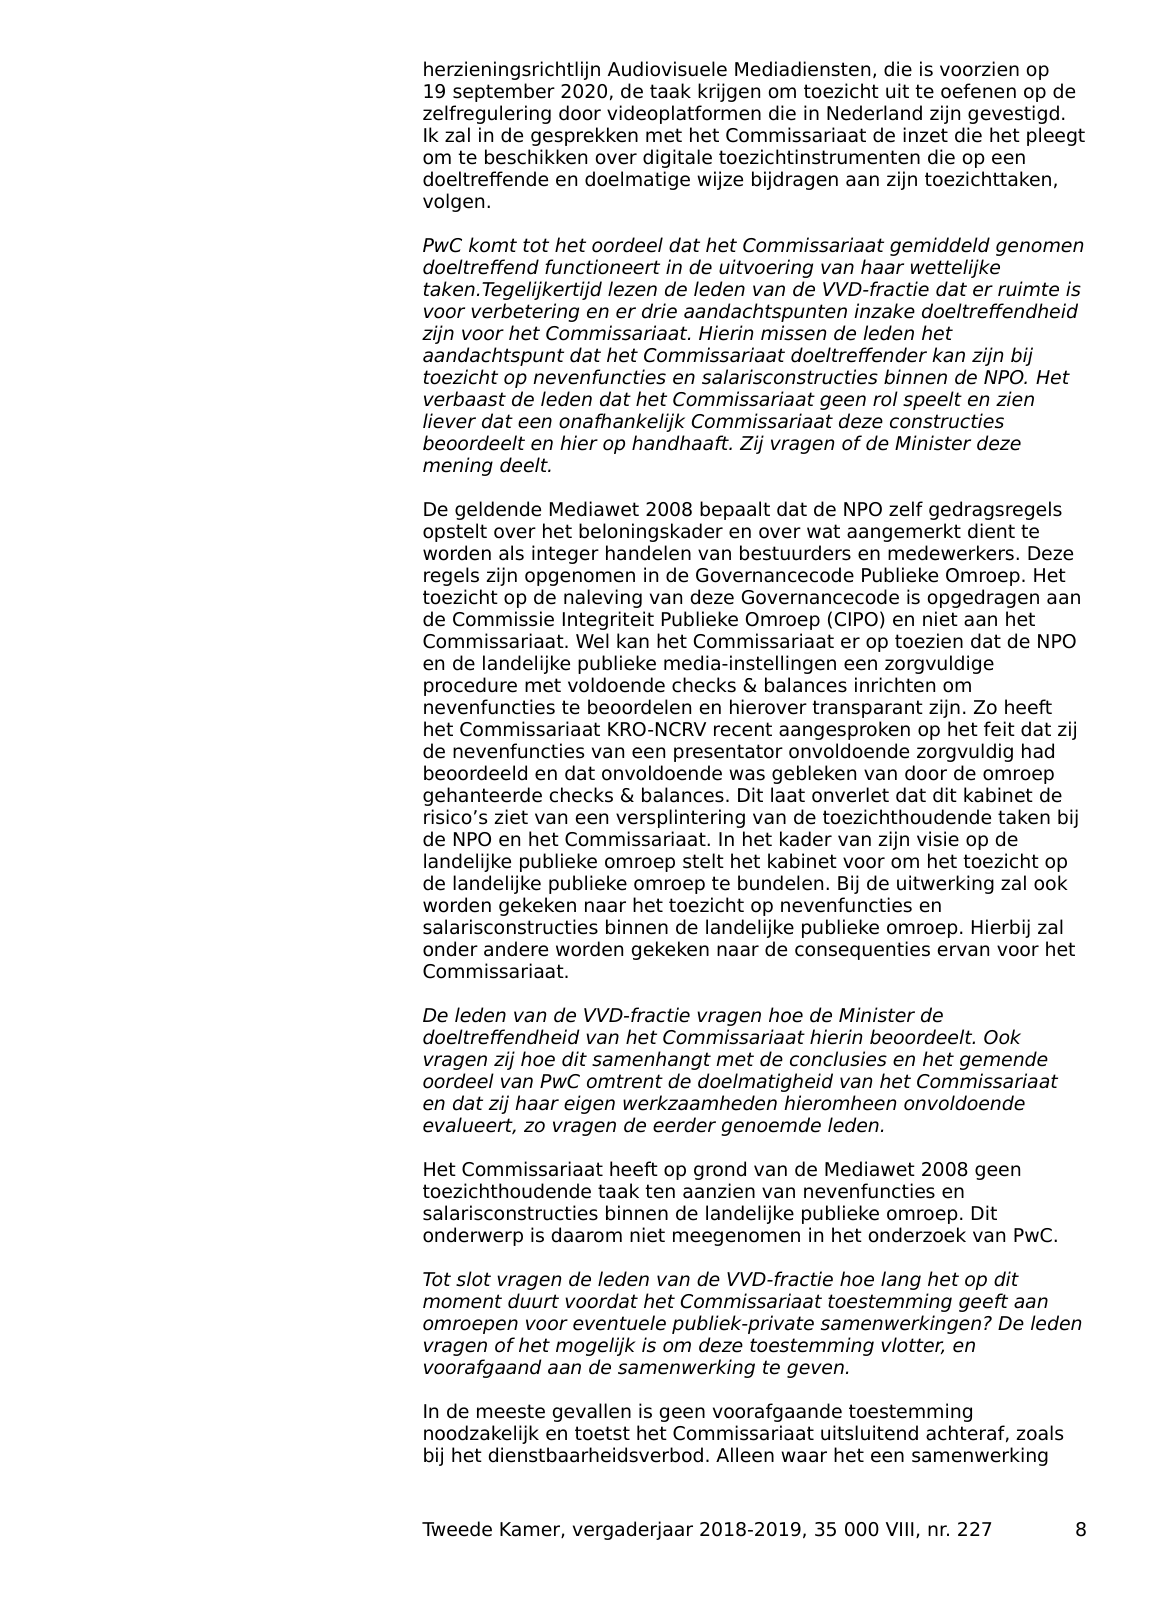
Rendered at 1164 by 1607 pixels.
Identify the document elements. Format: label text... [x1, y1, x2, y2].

text Tot slot vragen de leden van de VVD-fractie hoe lang het op dit moment duurt voordat het Commissariaat toestemming geeft aan omroepen voor eventuele publiek-private samenwerkingen? De leden vragen of het mogelijk is om deze toestemming vlotter, en voorafgaand aan de samenwerking te geven. [422, 1269, 1087, 1379]
text In de meeste gevallen is geen voorafgaande toestemming noodzakelijk en toetst het Commissariaat uitsluitend achteraf, zoals bij het dienstbaarheidsverbod. Alleen waar het een samenwerking [422, 1401, 1087, 1467]
text De geldende Mediawet 2008 bepaalt dat de NPO zelf gedragsregels opstelt over het beloningskader en over wat aangemerkt dient te worden als integer handelen van bestuurders en medewerkers. Deze regels zijn opgenomen in de Governancecode Publieke Omroep. Het toezicht op de naleving van deze Governancecode is opgedragen aan de Commissie Integriteit Publieke Omroep (CIPO) en niet aan het Commissariaat. Wel kan het Commissariaat er op toezien dat de NPO en de landelijke publieke media-instellingen een zorgvuldige procedure met voldoende checks & balances inrichten om nevenfuncties te beoordelen en hierover transparant zijn. Zo heeft het Commissariaat KRO-NCRV recent aangesproken op het feit dat zij de nevenfuncties van een presentator onvoldoende zorgvuldig had beoordeeld en dat onvoldoende was gebleken van door de omroep gehanteerde checks & balances. Dit laat onverlet dat dit kabinet de risico’s ziet van een versplintering van de toezichthoudende taken bij de NPO en het Commissariaat. In het kader van zijn visie op de landelijke publieke omroep stelt het kabinet voor om het toezicht op de landelijke publieke omroep te bundelen. Bij de uitwerking zal ook worden gekeken naar het toezicht op nevenfuncties en salarisconstructies binnen de landelijke publieke omroep. Hierbij zal onder andere worden gekeken naar de consequenties ervan voor het Commissariaat. [422, 499, 1087, 983]
text Het Commissariaat heeft op grond van de Mediawet 2008 geen toezichthoudende taak ten aanzien van nevenfuncties en salarisconstructies binnen de landelijke publieke omroep. Dit onderwerp is daarom niet meegenomen in het onderzoek van PwC. [422, 1159, 1087, 1247]
text De leden van de VVD-fractie vragen hoe de Minister de doeltreffendheid van het Commissariaat hierin beoordeelt. Ook vragen zij hoe dit samenhangt met de conclusies en het gemende oordeel van PwC omtrent de doelmatigheid van het Commissariaat en dat zij haar eigen werkzaamheden hieromheen onvoldoende evalueert, zo vragen de eerder genoemde leden. [422, 1005, 1087, 1137]
text herzieningsrichtlijn Audiovisuele Mediadiensten, die is voorzien op 19 september 2020, de taak krijgen om toezicht uit te oefenen op de zelfregulering door videoplatformen die in Nederland zijn gevestigd. Ik zal in de gesprekken met het Commissariaat de inzet die het pleegt om te beschikken over digitale toezichtinstrumenten die op een doeltreffende en doelmatige wijze bijdragen aan zijn toezichttaken, volgen. [422, 59, 1087, 213]
text PwC komt tot het oordeel dat het Commissariaat gemiddeld genomen doeltreffend functioneert in de uitvoering van haar wettelijke taken.Tegelijkertijd lezen de leden van de VVD-fractie dat er ruimte is voor verbetering en er drie aandachtspunten inzake doeltreffendheid zijn voor het Commissariaat. Hierin missen de leden het aandachtspunt dat het Commissariaat doeltreffender kan zijn bij toezicht op nevenfuncties en salarisconstructies binnen de NPO. Het verbaast de leden dat het Commissariaat geen rol speelt en zien liever dat een onafhankelijk Commissariaat deze constructies beoordeelt en hier op handhaaft. Zij vragen of de Minister deze mening deelt. [422, 235, 1087, 477]
